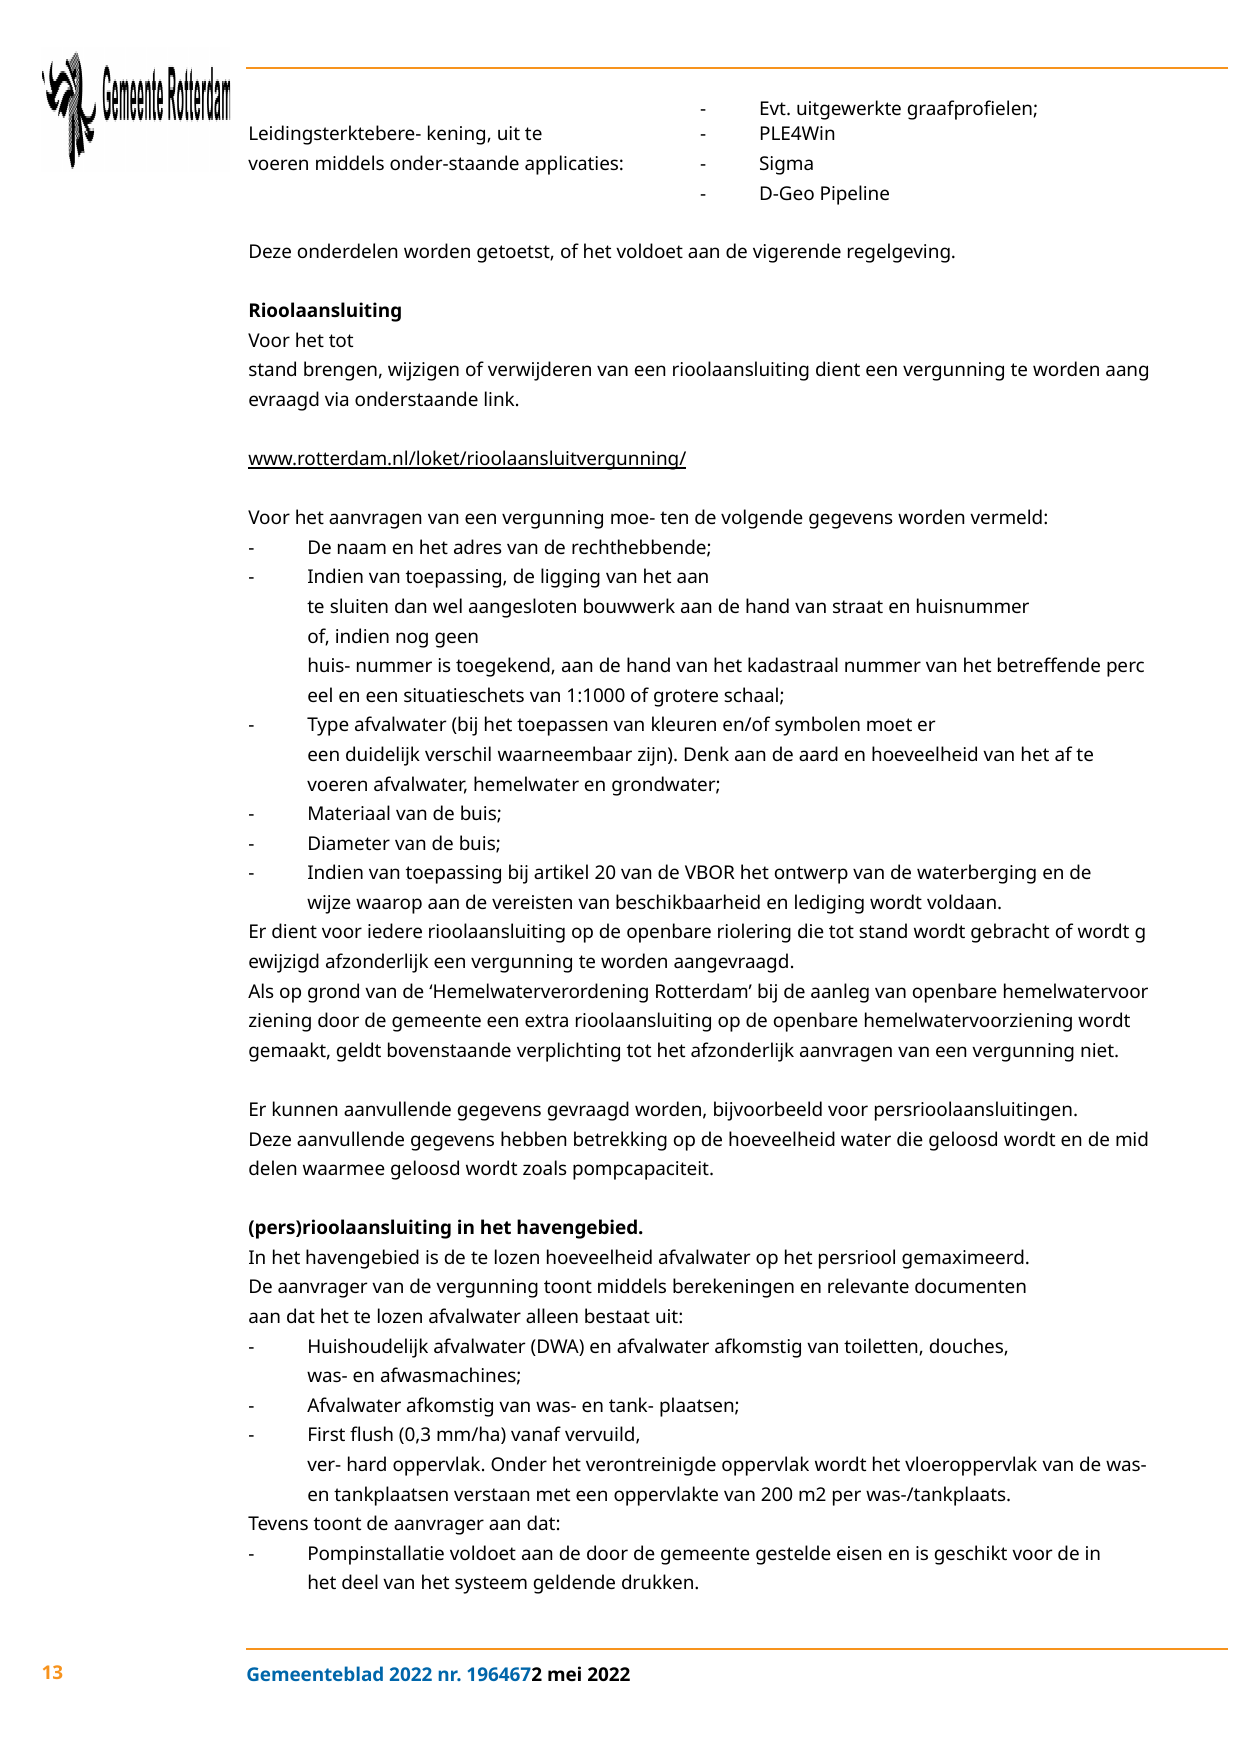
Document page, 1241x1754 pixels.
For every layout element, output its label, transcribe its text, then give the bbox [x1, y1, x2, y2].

list Type afvalwater (bij het toepassen van kleuren en/of symbolen moet er een duidelijk verschil waarneembaar zijn). Denk aan de aard en hoeveelheid van het af te voeren afvalwater, hemelwater en grondwater; [248, 712, 1152, 796]
text Deze aanvullende gegevens hebben betrekking op de hoeveelheid water die geloosd wordt en de middelen waarmee geloosd wordt zoals pompcapaciteit. [248, 1126, 1152, 1181]
text Er dient voor iedere rioolaansluiting op de openbare riolering die tot stand wordt gebracht of wordt gewijzigd afzonderlijk een vergunning te worden aangevraagd. [248, 919, 1152, 974]
text Voor het aanvragen van een vergunning moe- ten de volgende gegevens worden vermeld: [248, 504, 1152, 530]
table_cell PLE4Win Sigma D-Geo Pipeline [700, 121, 1152, 205]
table_cell [248, 95, 700, 121]
text Tevens toont de aanvrager aan dat: [248, 1510, 1152, 1536]
text Er kunnen aanvullende gegevens gevraagd worden, bijvoorbeeld voor persrioolaansluitingen. [248, 1096, 1152, 1122]
text Als op grond van de ‘Hemelwaterverordening Rotterdam’ bij de aanleg van openbare hemelwatervoorziening door de gemeente een extra rioolaansluiting op de openbare hemelwatervoorziening wordt gemaakt, geldt bovenstaande verplichting tot het afzonderlijk aanvragen van een vergunning niet. [248, 978, 1152, 1063]
list Pompinstallatie voldoet aan de door de gemeente gestelde eisen en is geschikt voor de in het deel van het systeem geldende drukken. [248, 1540, 1152, 1595]
list First flush (0,3 mm/ha) vanaf vervuild, ver- hard oppervlak. Onder het verontreinigde oppervlak wordt het vloeroppervlak van de was- en tankplaatsen verstaan met een oppervlakte van 200 m2 per was-/tankplaats. [248, 1422, 1152, 1506]
list De naam en het adres van de rechthebbende; [248, 534, 1152, 560]
text (pers)rioolaansluiting in het havengebied. [248, 1214, 1152, 1240]
list Indien van toepassing, de ligging van het aan te sluiten dan wel aangesloten bouwwerk aan de hand van straat en huisnummer of, indien nog geen huis- nummer is toegekend, aan de hand van het kadastraal nummer van het betreffende perceel en een situatieschets van 1:1000 of grotere schaal; [248, 564, 1152, 708]
picture [41, 47, 231, 172]
table_cell Evt. uitgewerkte graafprofielen; [700, 95, 1152, 121]
text www.rotterdam.nl/loket/rioolaansluitvergunning/ [248, 445, 1152, 471]
text In het havengebied is de te lozen hoeveelheid afvalwater op het persriool gemaximeerd. De aanvrager van de vergunning toont middels berekeningen en relevante documenten aan dat het te lozen afvalwater alleen bestaat uit: [248, 1244, 1152, 1329]
list Huishoudelijk afvalwater (DWA) en afvalwater afkomstig van toiletten, douches, was- en afwasmachines; [248, 1333, 1152, 1388]
table_cell Leidingsterktebere- kening, uit te voeren middels onder-staande applicaties: [248, 121, 700, 205]
list Diameter van de buis; [248, 830, 1152, 856]
text Voor het tot stand brengen, wijzigen of verwijderen van een rioolaansluiting dient een vergunning te worden aangevraagd via onderstaande link. [248, 327, 1152, 412]
list Materiaal van de buis; [248, 800, 1152, 826]
text Rioolaansluiting [248, 297, 1152, 323]
list Afvalwater afkomstig van was- en tank- plaatsen; [248, 1392, 1152, 1418]
list Indien van toepassing bij artikel 20 van de VBOR het ontwerp van de waterberging en de wijze waarop aan de vereisten van beschikbaarheid en lediging wordt voldaan. [248, 859, 1152, 915]
text Deze onderdelen worden getoetst, of het voldoet aan de vigerende regelgeving. [248, 238, 1152, 264]
